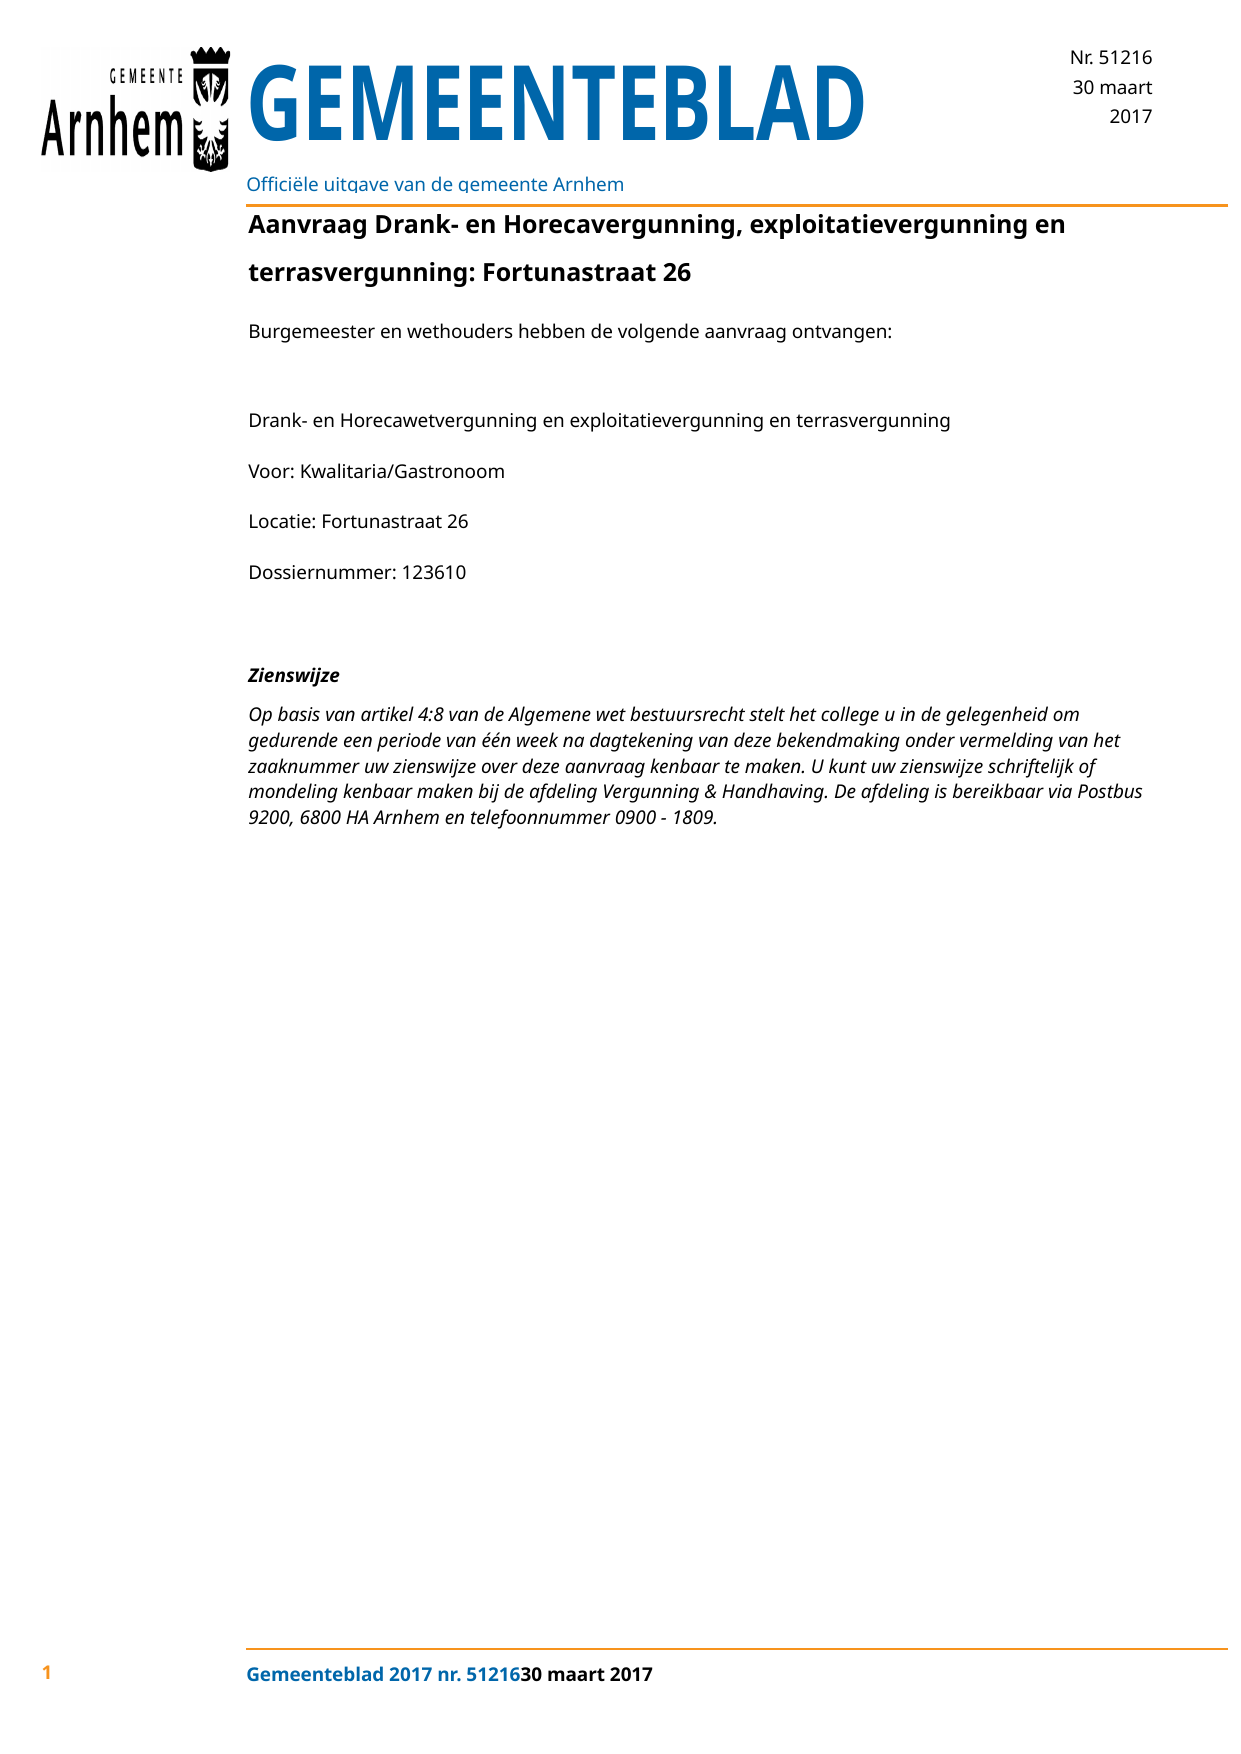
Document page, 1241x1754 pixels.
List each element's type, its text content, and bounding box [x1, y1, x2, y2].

text Aanvraag Drank- en Horecavergunning, exploitatievergunning en terrasvergunning: Fortunastraat 26 [248, 207, 1152, 288]
picture [41, 47, 231, 172]
text Drank- en Horecawetvergunning en exploitatievergunning en terrasvergunning [248, 408, 1152, 433]
text Burgemeester en wethouders hebben de volgende aanvraag ontvangen: [248, 318, 1152, 344]
text Dossiernummer: 123610 [248, 559, 1152, 584]
text Voor: Kwalitaria/Gastronoom [248, 458, 1152, 484]
text Zienswijze [248, 662, 1152, 688]
text Op basis van artikel 4:8 van de Algemene wet bestuursrecht stelt het college u in de gelegenheid om gedurende een periode van één week na dagtekening van deze bekendmaking onder vermelding van het zaaknummer uw zienswijze over deze aanvraag kenbaar te maken. U kunt uw zienswijze schriftelijk of mondeling kenbaar maken bij de afdeling Vergunning & Handhaving. De afdeling is bereikbaar via Postbus 9200, 6800 HA Arnhem en telefoonnummer 0900 - 1809. [248, 701, 1152, 830]
text Locatie: Fortunastraat 26 [248, 508, 1152, 534]
